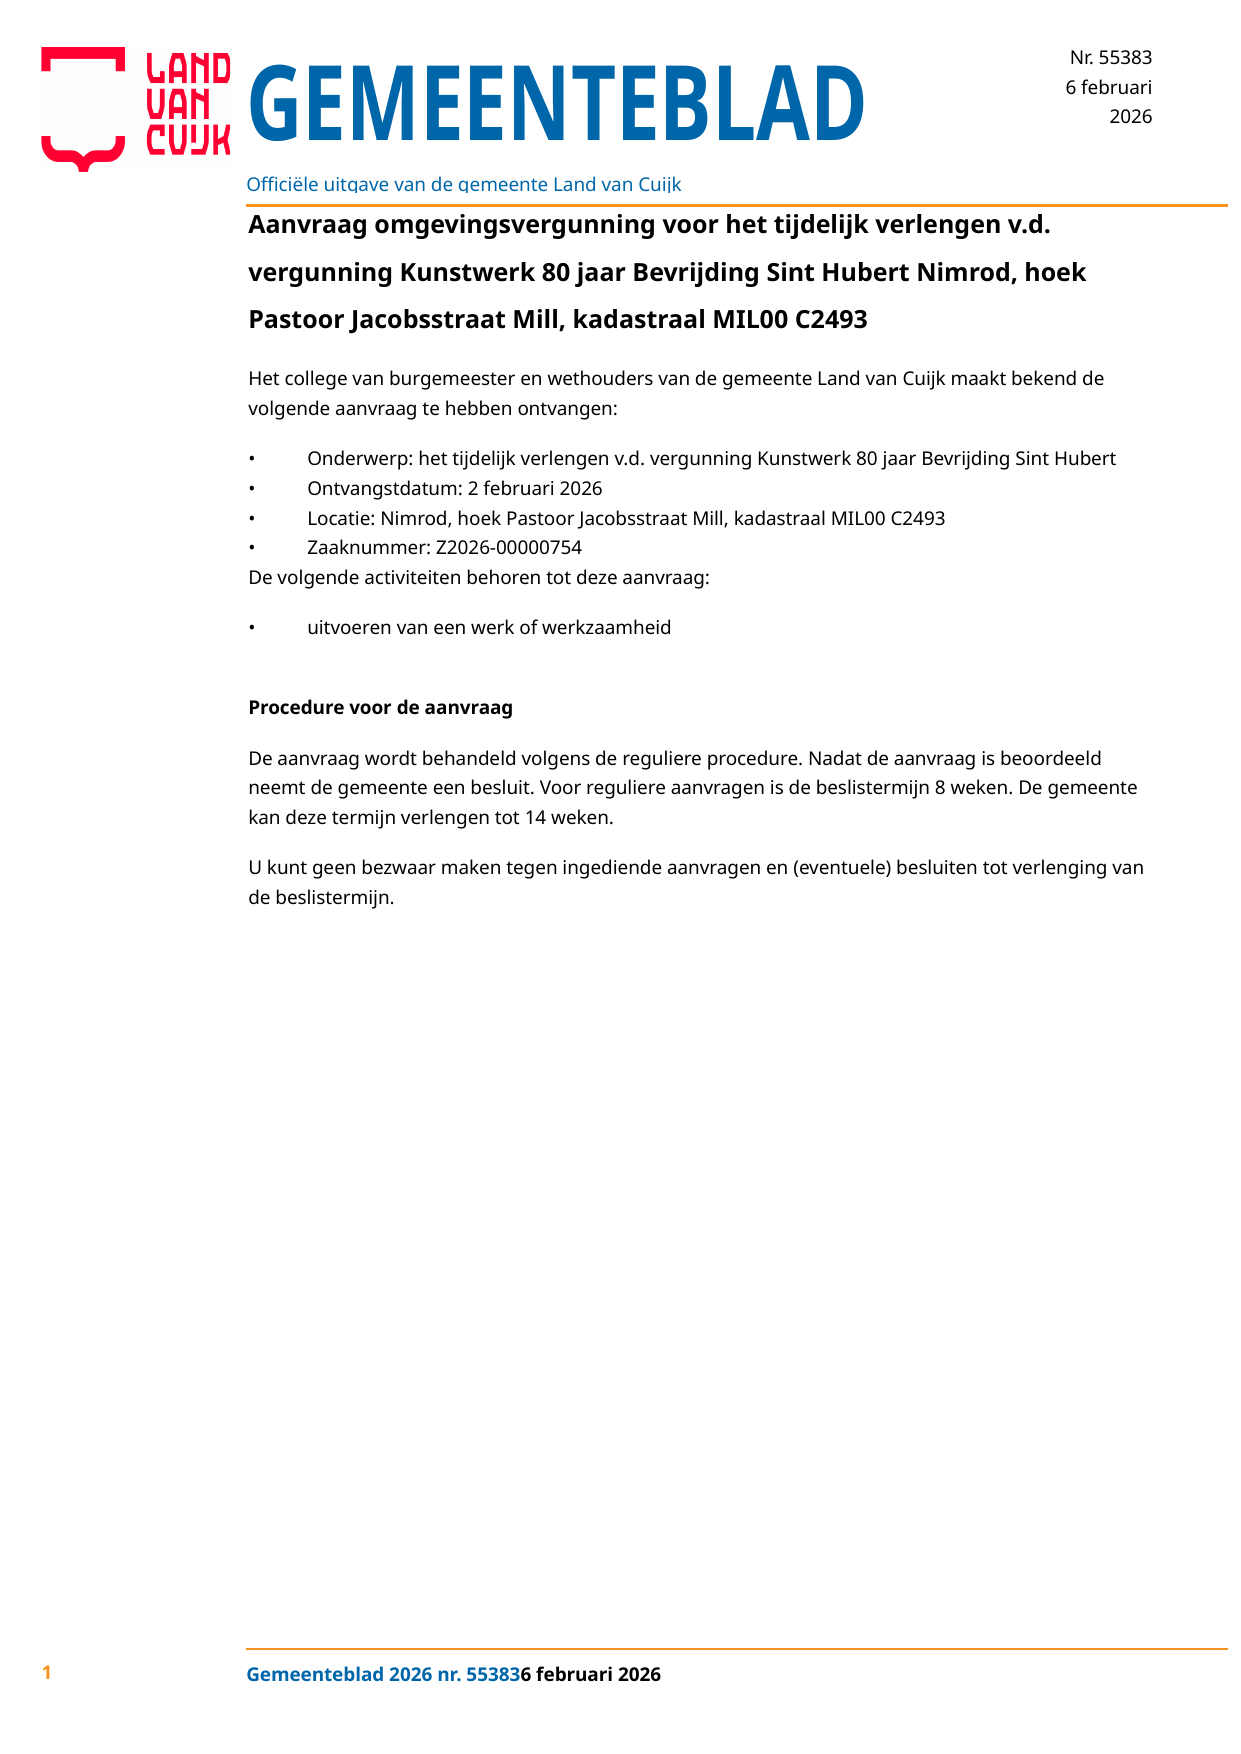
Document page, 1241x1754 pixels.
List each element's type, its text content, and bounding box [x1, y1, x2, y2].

text Het college van burgemeester en wethouders van de gemeente Land van Cuijk maakt bekend de volgende aanvraag te hebben ontvangen: [248, 366, 1152, 421]
list Onderwerp: het tijdelijk verlengen v.d. vergunning Kunstwerk 80 jaar Bevrijding Sint Hubert [248, 446, 1152, 471]
picture [41, 47, 231, 172]
text De volgende activiteiten behoren tot deze aanvraag: [248, 564, 1152, 589]
list Zaaknummer: Z2026-00000754 [248, 534, 1152, 560]
text Procedure voor de aanvraag [248, 694, 1152, 720]
list Locatie: Nimrod, hoek Pastoor Jacobsstraat Mill, kadastraal MIL00 C2493 [248, 505, 1152, 530]
text De aanvraag wordt behandeld volgens de reguliere procedure. Nadat de aanvraag is beoordeeld neemt de gemeente een besluit. Voor reguliere aanvragen is de beslistermijn 8 weken. De gemeente kan deze termijn verlengen tot 14 weken. [248, 745, 1152, 829]
list uitvoeren van een werk of werkzaamheid [248, 614, 1152, 640]
text U kunt geen bezwaar maken tegen ingediende aanvragen en (eventuele) besluiten tot verlenging van de beslistermijn. [248, 854, 1152, 909]
list Ontvangstdatum: 2 februari 2026 [248, 475, 1152, 501]
text Aanvraag omgevingsvergunning voor het tijdelijk verlengen v.d. vergunning Kunstwerk 80 jaar Bevrijding Sint Hubert Nimrod, hoek Pastoor Jacobsstraat Mill, kadastraal MIL00 C2493 [248, 207, 1152, 336]
